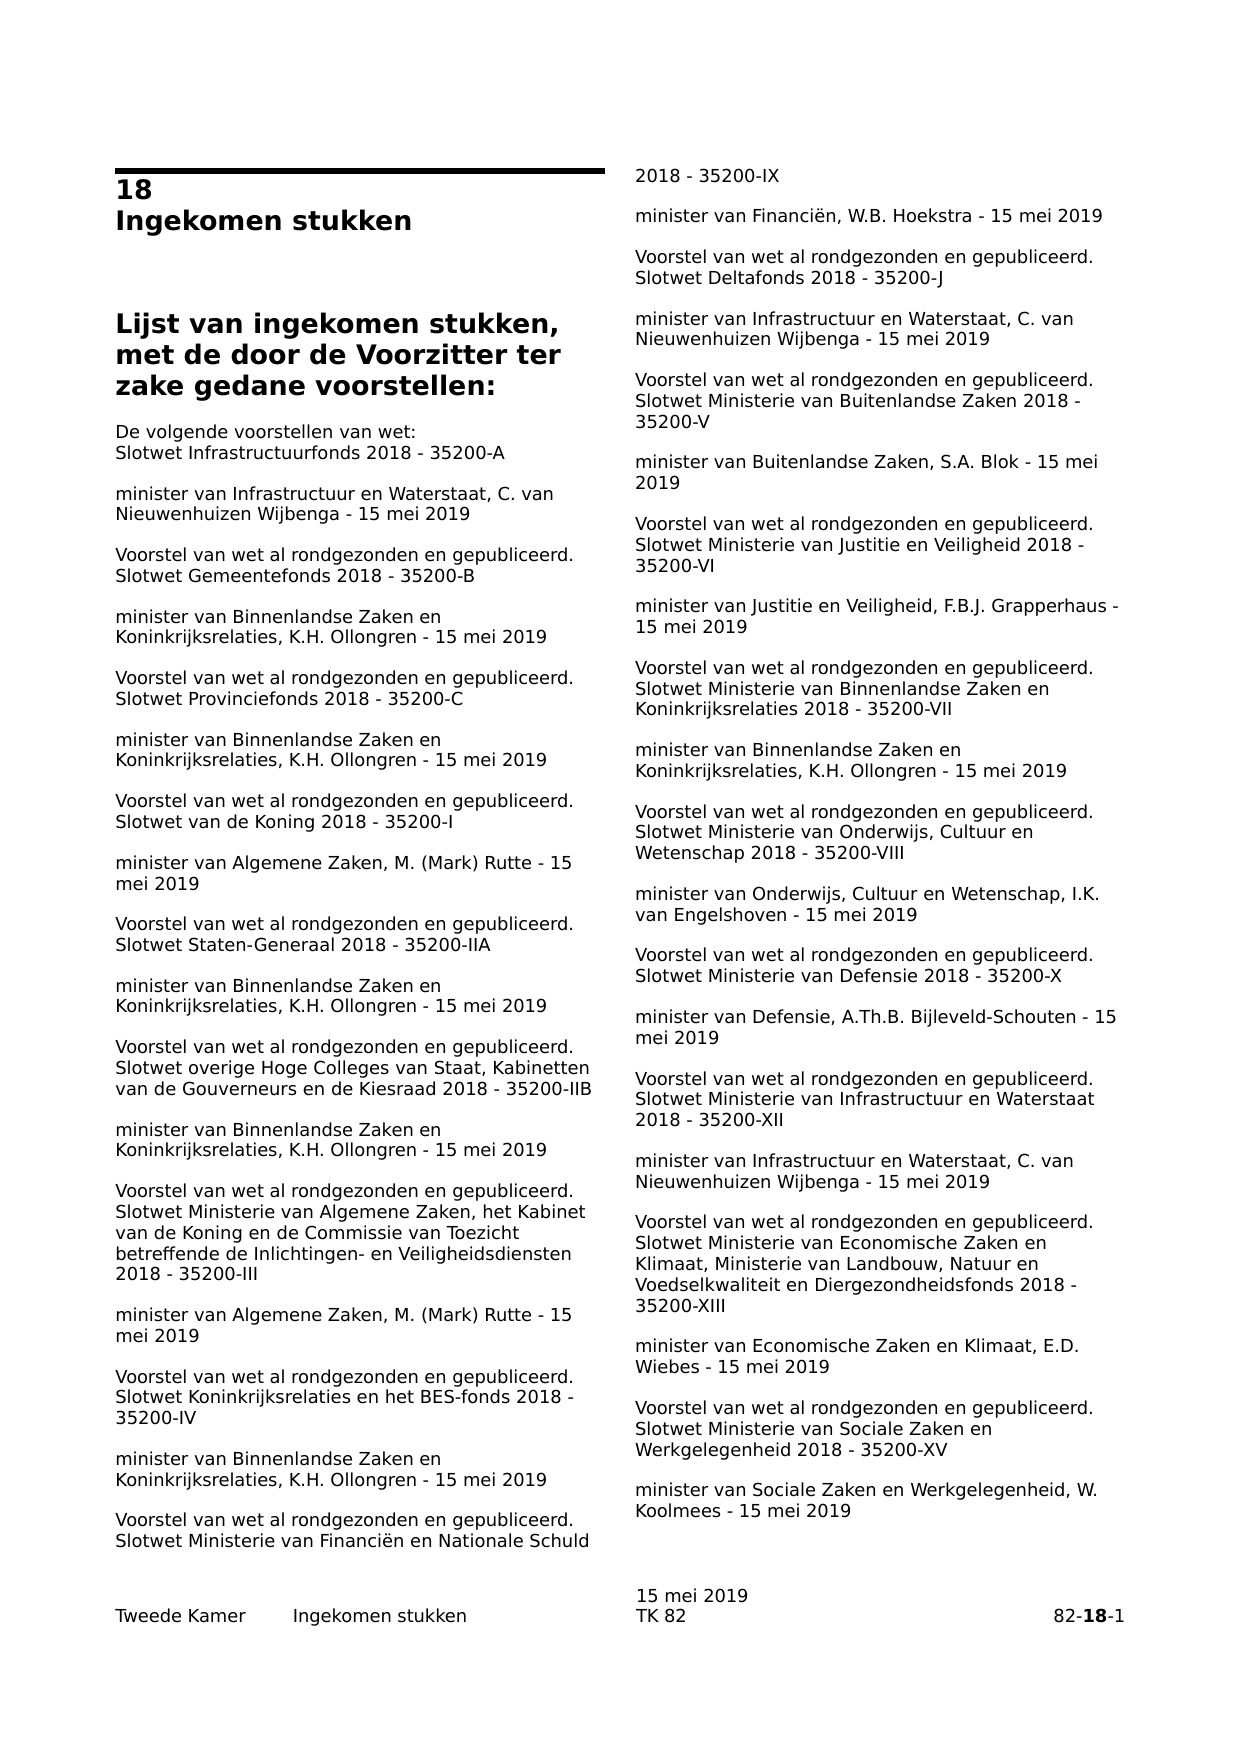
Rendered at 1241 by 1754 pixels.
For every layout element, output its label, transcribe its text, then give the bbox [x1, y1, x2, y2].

text Slotwet Ministerie van Economische Zaken en Klimaat, Ministerie van Landbouw, Natuur en Voedselkwaliteit en Diergezondheidsfonds 2018 - 35200-XIII [635, 1233, 1125, 1316]
title 18 Ingekomen stukken [115, 174, 605, 237]
text minister van Sociale Zaken en Werkgelegenheid, W. Koolmees - 15 mei 2019 [635, 1480, 1125, 1522]
text Voorstel van wet al rondgezonden en gepubliceerd. [635, 370, 1125, 391]
text Voorstel van wet al rondgezonden en gepubliceerd. [115, 791, 605, 812]
text Slotwet Deltafonds 2018 - 35200-J [635, 268, 1125, 288]
text Slotwet Ministerie van Algemene Zaken, het Kabinet van de Koning en de Commissie van Toezicht betreffende de Inlichtingen- en Veiligheidsdiensten 2018 - 35200-III [115, 1202, 605, 1285]
text Slotwet Ministerie van Binnenlandse Zaken en Koninkrijksrelaties 2018 - 35200-VII [635, 678, 1125, 720]
text Voorstel van wet al rondgezonden en gepubliceerd. [635, 1398, 1125, 1418]
text minister van Binnenlandse Zaken en Koninkrijksrelaties, K.H. Ollongren - 15 mei 2019 [635, 740, 1125, 781]
text minister van Infrastructuur en Waterstaat, C. van Nieuwenhuizen Wijbenga - 15 mei 2019 [635, 1151, 1125, 1192]
text Voorstel van wet al rondgezonden en gepubliceerd. [635, 1068, 1125, 1089]
text Slotwet Infrastructuurfonds 2018 - 35200-A [115, 443, 605, 463]
text Slotwet Ministerie van Onderwijs, Cultuur en Wetenschap 2018 - 35200-VIII [635, 822, 1125, 864]
text Slotwet Staten-Generaal 2018 - 35200-IIA [115, 935, 605, 956]
text Slotwet Ministerie van Financiën en Nationale Schuld [115, 1531, 605, 1552]
text Slotwet Ministerie van Defensie 2018 - 35200-X [635, 966, 1125, 987]
text Voorstel van wet al rondgezonden en gepubliceerd. [635, 945, 1125, 966]
text Voorstel van wet al rondgezonden en gepubliceerd. [115, 1366, 605, 1387]
text De volgende voorstellen van wet: [115, 422, 605, 443]
text minister van Binnenlandse Zaken en Koninkrijksrelaties, K.H. Ollongren - 15 mei 2019 [115, 1119, 605, 1161]
text Voorstel van wet al rondgezonden en gepubliceerd. [635, 247, 1125, 268]
text 2018 - 35200-IX [635, 165, 1125, 186]
text Slotwet overige Hoge Colleges van Staat, Kabinetten van de Gouverneurs en de Kiesraad 2018 - 35200-IIB [115, 1058, 605, 1099]
text Voorstel van wet al rondgezonden en gepubliceerd. [115, 1510, 605, 1531]
text minister van Justitie en Veiligheid, F.B.J. Grapperhaus - 15 mei 2019 [635, 596, 1125, 638]
text minister van Binnenlandse Zaken en Koninkrijksrelaties, K.H. Ollongren - 15 mei 2019 [115, 607, 605, 648]
text Slotwet Ministerie van Buitenlandse Zaken 2018 - 35200-V [635, 391, 1125, 432]
text minister van Onderwijs, Cultuur en Wetenschap, I.K. van Engelshoven - 15 mei 2019 [635, 884, 1125, 925]
text Voorstel van wet al rondgezonden en gepubliceerd. [115, 1037, 605, 1058]
text minister van Buitenlandse Zaken, S.A. Blok - 15 mei 2019 [635, 452, 1125, 494]
text Voorstel van wet al rondgezonden en gepubliceerd. [635, 658, 1125, 678]
text Slotwet Gemeentefonds 2018 - 35200-B [115, 566, 605, 587]
text minister van Economische Zaken en Klimaat, E.D. Wiebes - 15 mei 2019 [635, 1336, 1125, 1378]
text Voorstel van wet al rondgezonden en gepubliceerd. [115, 914, 605, 935]
text minister van Defensie, A.Th.B. Bijleveld-Schouten - 15 mei 2019 [635, 1007, 1125, 1048]
text Slotwet Ministerie van Justitie en Veiligheid 2018 - 35200-VI [635, 534, 1125, 576]
title Lijst van ingekomen stukken, met de door de Voorzitter ter zake gedane voorstellen: [115, 308, 605, 402]
text Slotwet Ministerie van Infrastructuur en Waterstaat 2018 - 35200-XII [635, 1089, 1125, 1131]
text Voorstel van wet al rondgezonden en gepubliceerd. [635, 1212, 1125, 1233]
text Slotwet van de Koning 2018 - 35200-I [115, 812, 605, 833]
text Voorstel van wet al rondgezonden en gepubliceerd. [115, 545, 605, 566]
text Slotwet Ministerie van Sociale Zaken en Werkgelegenheid 2018 - 35200-XV [635, 1418, 1125, 1460]
text minister van Algemene Zaken, M. (Mark) Rutte - 15 mei 2019 [115, 1305, 605, 1346]
text minister van Infrastructuur en Waterstaat, C. van Nieuwenhuizen Wijbenga - 15 mei 2019 [115, 483, 605, 525]
text minister van Infrastructuur en Waterstaat, C. van Nieuwenhuizen Wijbenga - 15 mei 2019 [635, 308, 1125, 350]
text minister van Algemene Zaken, M. (Mark) Rutte - 15 mei 2019 [115, 853, 605, 894]
text Slotwet Provinciefonds 2018 - 35200-C [115, 689, 605, 709]
text Voorstel van wet al rondgezonden en gepubliceerd. [115, 1181, 605, 1202]
text minister van Binnenlandse Zaken en Koninkrijksrelaties, K.H. Ollongren - 15 mei 2019 [115, 976, 605, 1017]
text Voorstel van wet al rondgezonden en gepubliceerd. [635, 801, 1125, 822]
text Voorstel van wet al rondgezonden en gepubliceerd. [635, 514, 1125, 534]
text Slotwet Koninkrijksrelaties en het BES-fonds 2018 - 35200-IV [115, 1387, 605, 1429]
text Voorstel van wet al rondgezonden en gepubliceerd. [115, 668, 605, 689]
text minister van Financiën, W.B. Hoekstra - 15 mei 2019 [635, 206, 1125, 227]
text minister van Binnenlandse Zaken en Koninkrijksrelaties, K.H. Ollongren - 15 mei 2019 [115, 729, 605, 771]
text minister van Binnenlandse Zaken en Koninkrijksrelaties, K.H. Ollongren - 15 mei 2019 [115, 1449, 605, 1490]
